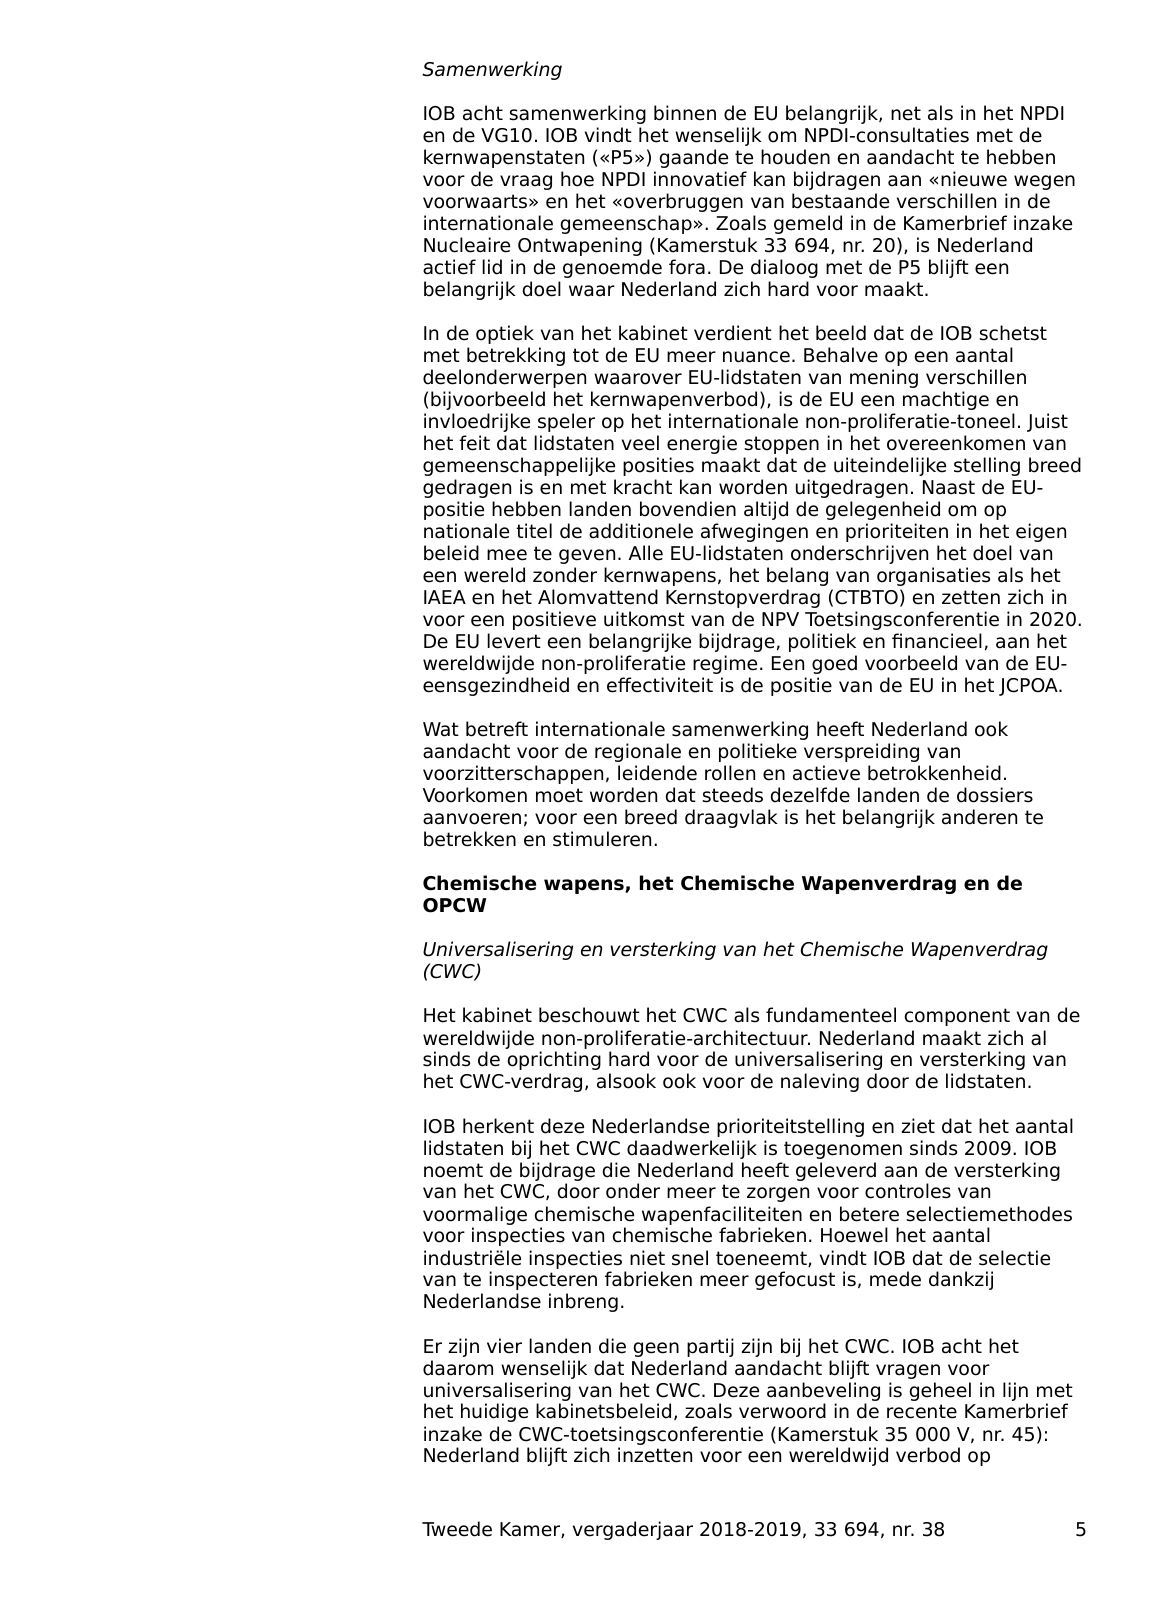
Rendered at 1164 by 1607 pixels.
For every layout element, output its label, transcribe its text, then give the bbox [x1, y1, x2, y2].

text IOB acht samenwerking binnen de EU belangrijk, net als in het NPDI en de VG10. IOB vindt het wenselijk om NPDI-consultaties met de kernwapenstaten («P5») gaande te houden en aandacht te hebben voor de vraag hoe NPDI innovatief kan bijdragen aan «nieuwe wegen voorwaarts» en het «overbruggen van bestaande verschillen in de internationale gemeenschap». Zoals gemeld in de Kamerbrief inzake Nucleaire Ontwapening (Kamerstuk 33 694, nr. 20), is Nederland actief lid in de genoemde fora. De dialoog met de P5 blijft een belangrijk doel waar Nederland zich hard voor maakt. [422, 103, 1087, 301]
text Wat betreft internationale samenwerking heeft Nederland ook aandacht voor de regionale en politieke verspreiding van voorzitterschappen, leidende rollen en actieve betrokkenheid. Voorkomen moet worden dat steeds dezelfde landen de dossiers aanvoeren; voor een breed draagvlak is het belangrijk anderen te betrekken en stimuleren. [422, 719, 1087, 851]
text Er zijn vier landen die geen partij zijn bij het CWC. IOB acht het daarom wenselijk dat Nederland aandacht blijft vragen voor universalisering van het CWC. Deze aanbeveling is geheel in lijn met het huidige kabinetsbeleid, zoals verwoord in de recente Kamerbrief inzake de CWC-toetsingsconferentie (Kamerstuk 35 000 V, nr. 45): Nederland blijft zich inzetten voor een wereldwijd verbod op [422, 1336, 1087, 1467]
text Het kabinet beschouwt het CWC als fundamenteel component van de wereldwijde non-proliferatie-architectuur. Nederland maakt zich al sinds de oprichting hard voor de universalisering en versterking van het CWC-verdrag, alsook ook voor de naleving door de lidstaten. [422, 1005, 1087, 1093]
text In de optiek van het kabinet verdient het beeld dat de IOB schetst met betrekking tot de EU meer nuance. Behalve op een aantal deelonderwerpen waarover EU-lidstaten van mening verschillen (bijvoorbeeld het kernwapenverbod), is de EU een machtige en invloedrijke speler op het internationale non-proliferatie-toneel. Juist het feit dat lidstaten veel energie stoppen in het overeenkomen van gemeenschappelijke posities maakt dat de uiteindelijke stelling breed gedragen is en met kracht kan worden uitgedragen. Naast de EU-positie hebben landen bovendien altijd de gelegenheid om op nationale titel de additionele afwegingen en prioriteiten in het eigen beleid mee te geven. Alle EU-lidstaten onderschrijven het doel van een wereld zonder kernwapens, het belang van organisaties als het IAEA en het Alomvattend Kernstopverdrag (CTBTO) en zetten zich in voor een positieve uitkomst van de NPV Toetsingsconferentie in 2020. De EU levert een belangrijke bijdrage, politiek en financieel, aan het wereldwijde non-proliferatie regime. Een goed voorbeeld van de EU-eensgezindheid en effectiviteit is de positie van de EU in het JCPOA. [422, 323, 1087, 697]
subtitle Chemische wapens, het Chemische Wapenverdrag en de OPCW [422, 873, 1087, 917]
subtitle Samenwerking [422, 59, 1087, 81]
subtitle Universalisering en versterking van het Chemische Wapenverdrag (CWC) [422, 939, 1087, 983]
text IOB herkent deze Nederlandse prioriteitstelling en ziet dat het aantal lidstaten bij het CWC daadwerkelijk is toegenomen sinds 2009. IOB noemt de bijdrage die Nederland heeft geleverd aan de versterking van het CWC, door onder meer te zorgen voor controles van voormalige chemische wapenfaciliteiten en betere selectiemethodes voor inspecties van chemische fabrieken. Hoewel het aantal industriële inspecties niet snel toeneemt, vindt IOB dat de selectie van te inspecteren fabrieken meer gefocust is, mede dankzij Nederlandse inbreng. [422, 1116, 1087, 1313]
